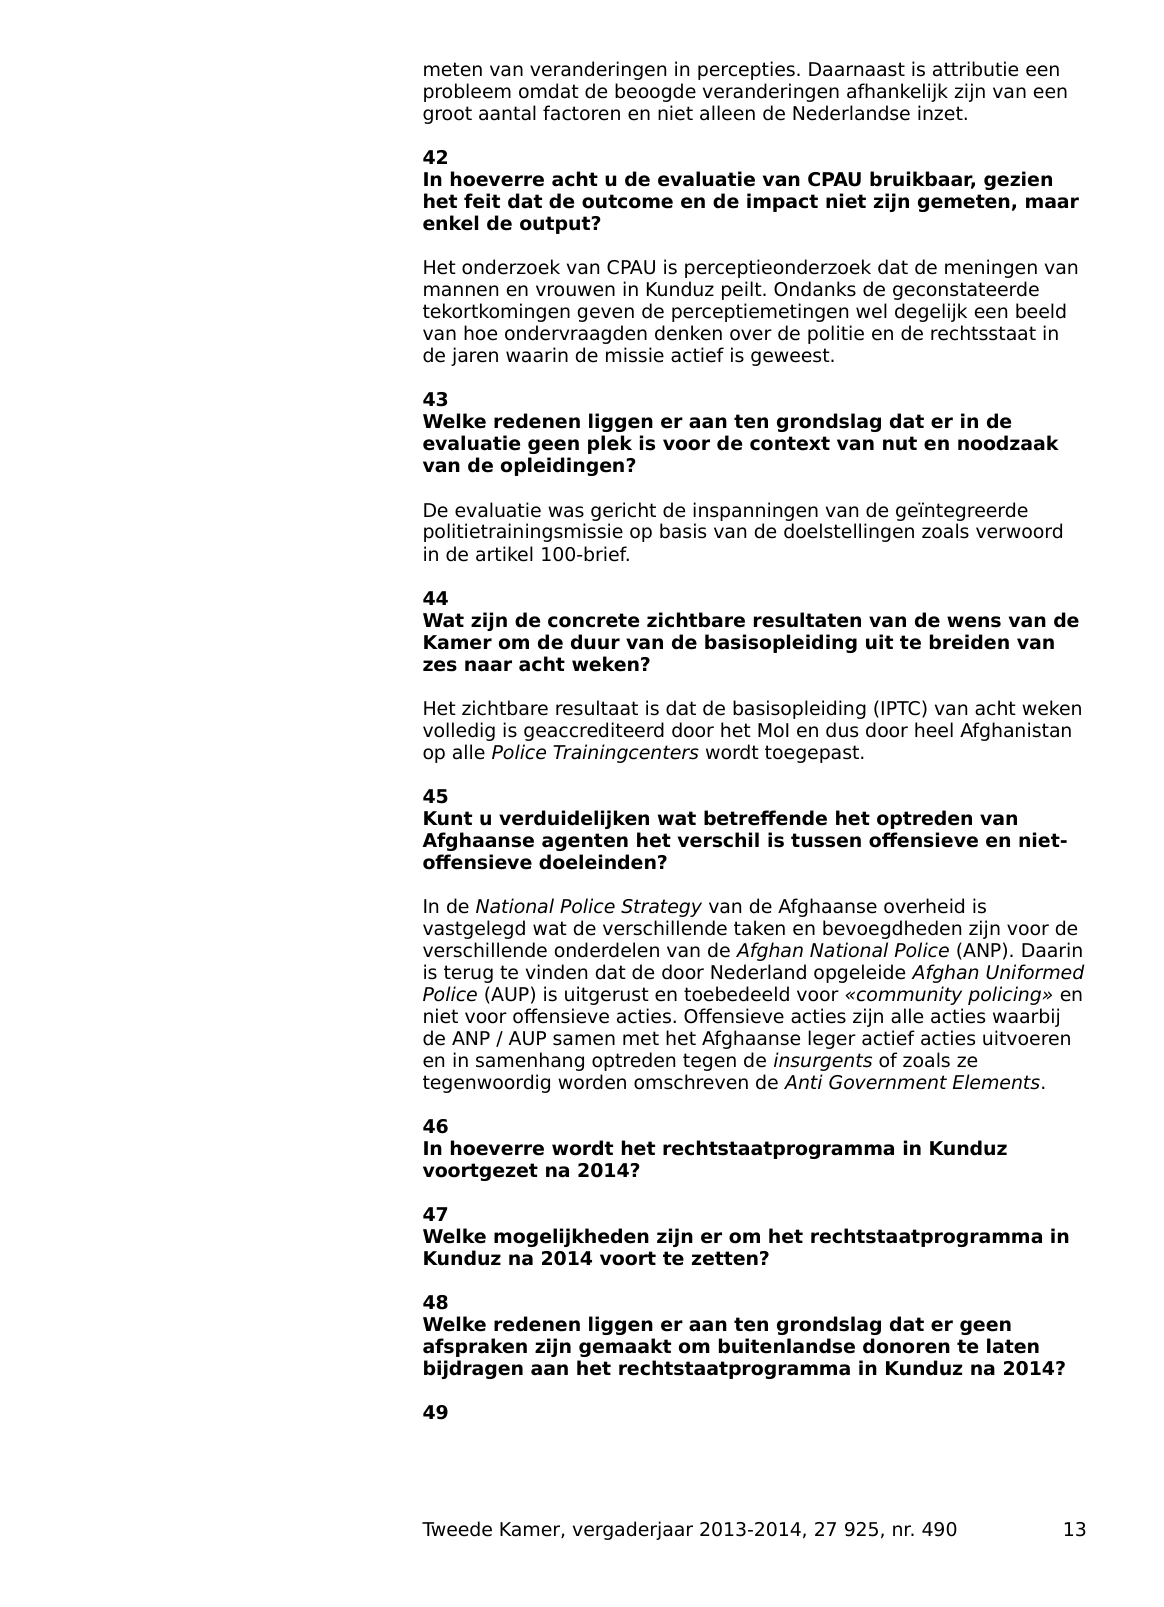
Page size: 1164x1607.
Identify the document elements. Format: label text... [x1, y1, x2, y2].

text De evaluatie was gericht de inspanningen van de geïntegreerde politietrainingsmissie op basis van de doelstellingen zoals verwoord in de artikel 100-brief. [422, 499, 1087, 565]
text Wat zijn de concrete zichtbare resultaten van de wens van de Kamer om de duur van de basisopleiding uit te breiden van zes naar acht weken? [422, 609, 1087, 676]
text Welke redenen liggen er aan ten grondslag dat er geen afspraken zijn gemaakt om buitenlandse donoren te laten bijdragen aan het rechtstaatprogramma in Kunduz na 2014? [422, 1314, 1087, 1380]
text 47 [422, 1204, 1087, 1226]
text Welke redenen liggen er aan ten grondslag dat er in de evaluatie geen plek is voor de context van nut en noodzaak van de opleidingen? [422, 411, 1087, 477]
text 48 [422, 1292, 1087, 1314]
text 49 [422, 1402, 1087, 1424]
text 44 [422, 588, 1087, 609]
text 45 [422, 786, 1087, 808]
text 43 [422, 389, 1087, 411]
text 46 [422, 1116, 1087, 1138]
text Kunt u verduidelijken wat betreffende het optreden van Afghaanse agenten het verschil is tussen offensieve en niet-offensieve doeleinden? [422, 808, 1087, 874]
text 42 [422, 147, 1087, 169]
text Het onderzoek van CPAU is perceptieonderzoek dat de meningen van mannen en vrouwen in Kunduz peilt. Ondanks de geconstateerde tekortkomingen geven de perceptiemetingen wel degelijk een beeld van hoe ondervraagden denken over de politie en de rechtsstaat in de jaren waarin de missie actief is geweest. [422, 257, 1087, 367]
text Welke mogelijkheden zijn er om het rechtstaatprogramma in Kunduz na 2014 voort te zetten? [422, 1226, 1087, 1270]
text In hoeverre wordt het rechtstaatprogramma in Kunduz voortgezet na 2014? [422, 1138, 1087, 1182]
text Het zichtbare resultaat is dat de basisopleiding (IPTC) van acht weken volledig is geaccrediteerd door het MoI en dus door heel Afghanistan op alle Police Trainingcenters wordt toegepast. [422, 698, 1087, 764]
text meten van veranderingen in percepties. Daarnaast is attributie een probleem omdat de beoogde veranderingen afhankelijk zijn van een groot aantal factoren en niet alleen de Nederlandse inzet. [422, 59, 1087, 125]
text In hoeverre acht u de evaluatie van CPAU bruikbaar, gezien het feit dat de outcome en de impact niet zijn gemeten, maar enkel de output? [422, 169, 1087, 235]
text In de National Police Strategy van de Afghaanse overheid is vastgelegd wat de verschillende taken en bevoegdheden zijn voor de verschillende onderdelen van de Afghan National Police (ANP). Daarin is terug te vinden dat de door Nederland opgeleide Afghan Uniformed Police (AUP) is uitgerust en toebedeeld voor «community policing» en niet voor offensieve acties. Offensieve acties zijn alle acties waarbij de ANP / AUP samen met het Afghaanse leger actief acties uitvoeren en in samenhang optreden tegen de insurgents of zoals ze tegenwoordig worden omschreven de Anti Government Elements. [422, 896, 1087, 1094]
